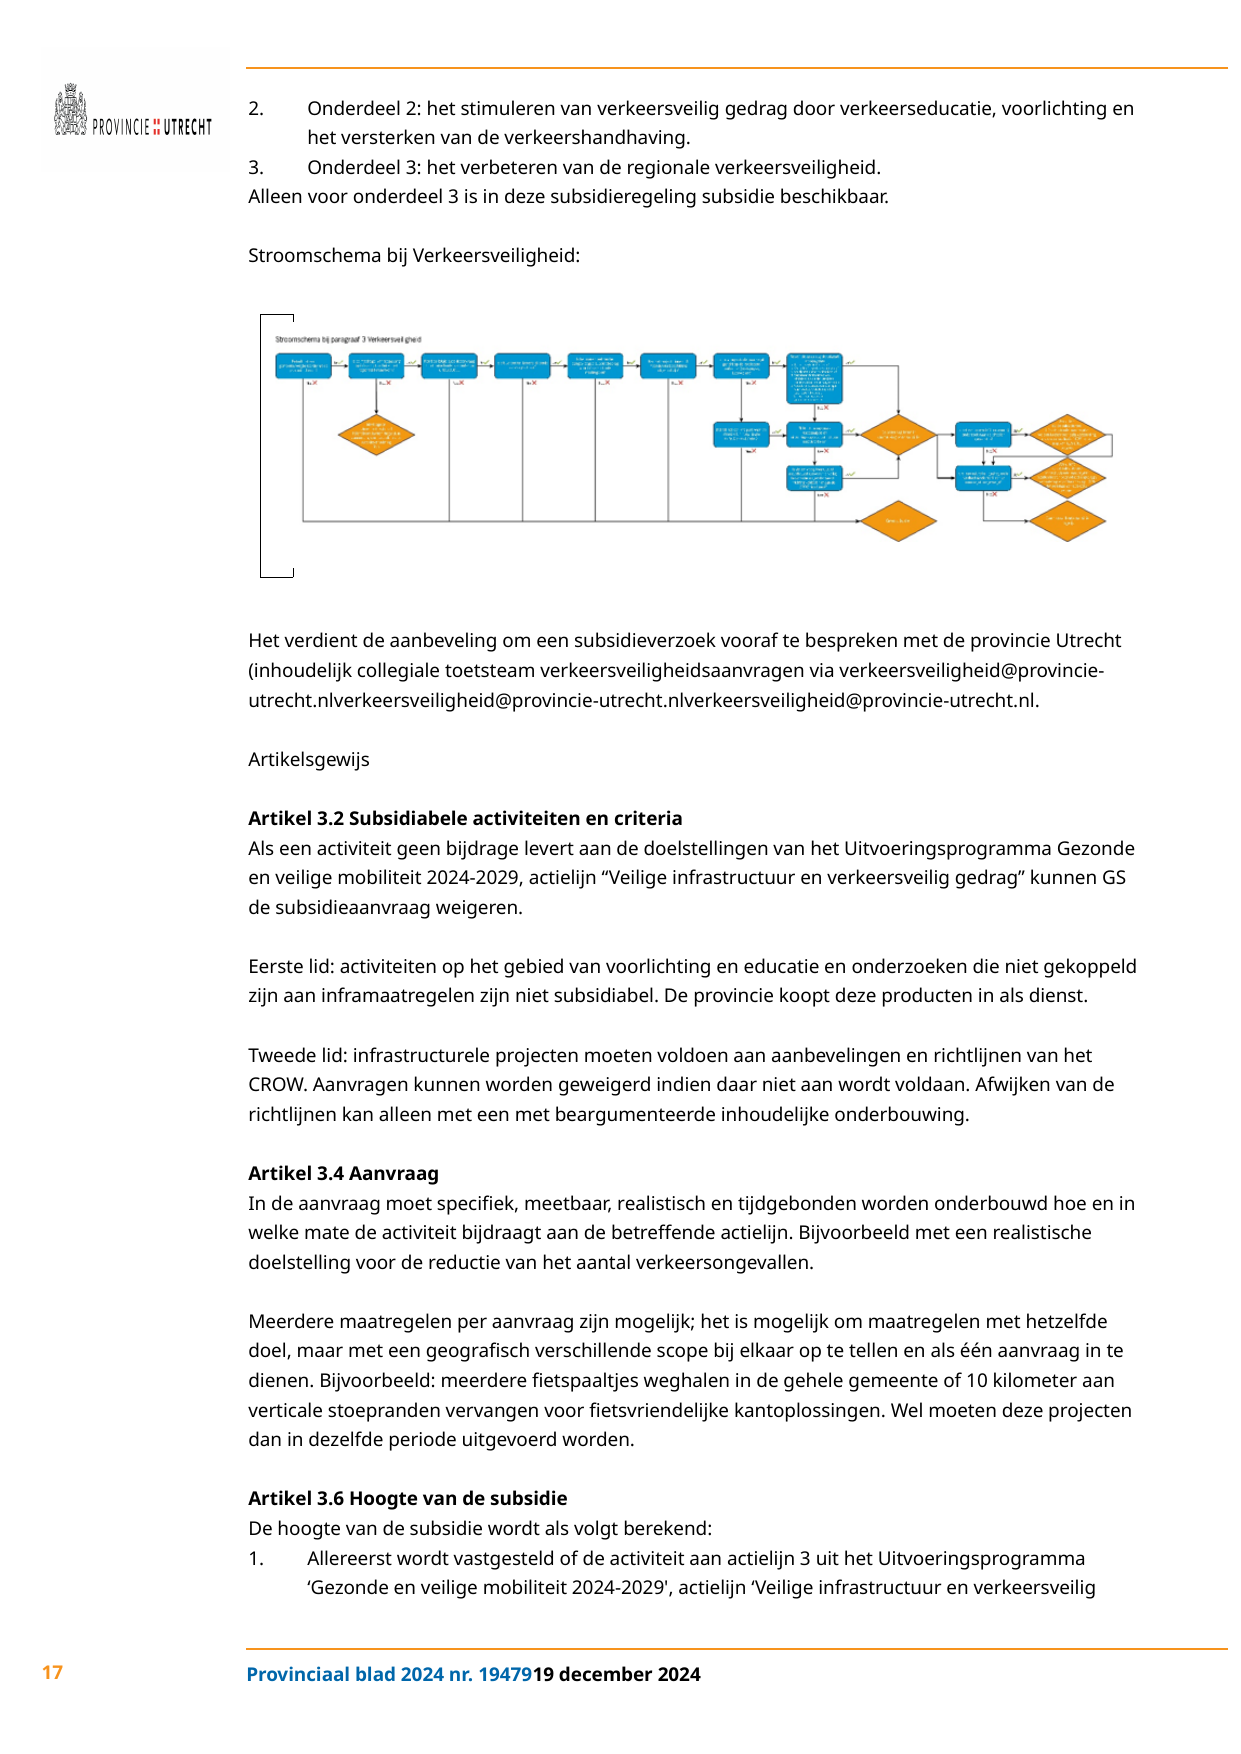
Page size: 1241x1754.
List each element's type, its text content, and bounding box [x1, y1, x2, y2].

text Artikel 3.6 Hoogte van de subsidie [248, 1486, 1152, 1511]
text Eerste lid: activiteiten op het gebied van voorlichting en educatie en onderzoeken die niet gekoppeld zijn aan inframaatregelen zijn niet subsidiabel. De provincie koopt deze producten in als dienst. [248, 953, 1152, 1008]
text Als een activiteit geen bijdrage levert aan de doelstellingen van het Uitvoeringsprogramma Gezonde en veilige mobiliteit 2024-2029, actielijn “Veilige infrastructuur en verkeersveilig gedrag” kunnen GS de subsidieaanvraag weigeren. [248, 835, 1152, 920]
text Artikelsgewijs [248, 746, 1152, 772]
text Meerdere maatregelen per aanvraag zijn mogelijk; het is mogelijk om maatregelen met hetzelfde doel, maar met een geografisch verschillende scope bij elkaar op te tellen en als één aanvraag in te dienen. Bijvoorbeeld: meerdere fietspaaltjes weghalen in de gehele gemeente of 10 kilometer aan verticale stoepranden vervangen voor fietsvriendelijke kantoplossingen. Wel moeten deze projecten dan in dezelfde periode uitgevoerd worden. [248, 1308, 1152, 1452]
text Artikel 3.4 Aanvraag [248, 1160, 1152, 1186]
text De hoogte van de subsidie wordt als volgt berekend: [248, 1515, 1152, 1541]
picture [268, 322, 1125, 568]
list Onderdeel 2: het stimuleren van verkeersveilig gedrag door verkeerseducatie, voorlichting en het versterken van de verkeershandhaving. [248, 95, 1152, 150]
text Het verdient de aanbeveling om een subsidieverzoek vooraf te bespreken met de provincie Utrecht (inhoudelijk collegiale toetsteam verkeersveiligheidsaanvragen via verkeersveiligheid@provincie-utrecht.nlverkeersveiligheid@provincie-utrecht.nlverkeersveiligheid@provincie-utrecht.nl. [248, 628, 1152, 713]
text In de aanvraag moet specifiek, meetbaar, realistisch en tijdgebonden worden onderbouwd hoe en in welke mate de activiteit bijdraagt aan de betreffende actielijn. Bijvoorbeeld met een realistische doelstelling voor de reductie van het aantal verkeersongevallen. [248, 1190, 1152, 1275]
list Allereerst wordt vastgesteld of de activiteit aan actielijn 3 uit het Uitvoeringsprogramma ‘Gezonde en veilige mobiliteit 2024-2029', actielijn ‘Veilige infrastructuur en verkeersveilig [248, 1545, 1152, 1600]
picture [41, 47, 231, 172]
text Artikel 3.2 Subsidiabele activiteiten en criteria [248, 805, 1152, 831]
text Stroomschema bij Verkeersveiligheid: [248, 243, 1152, 268]
text Alleen voor onderdeel 3 is in deze subsidieregeling subsidie beschikbaar. [248, 183, 1152, 209]
list Onderdeel 3: het verbeteren van de regionale verkeersveiligheid. [248, 154, 1152, 180]
text Tweede lid: infrastructurele projecten moeten voldoen aan aanbevelingen en richtlijnen van het CROW. Aanvragen kunnen worden geweigerd indien daar niet aan wordt voldaan. Afwijken van de richtlijnen kan alleen met een met beargumenteerde inhoudelijke onderbouwing. [248, 1042, 1152, 1127]
